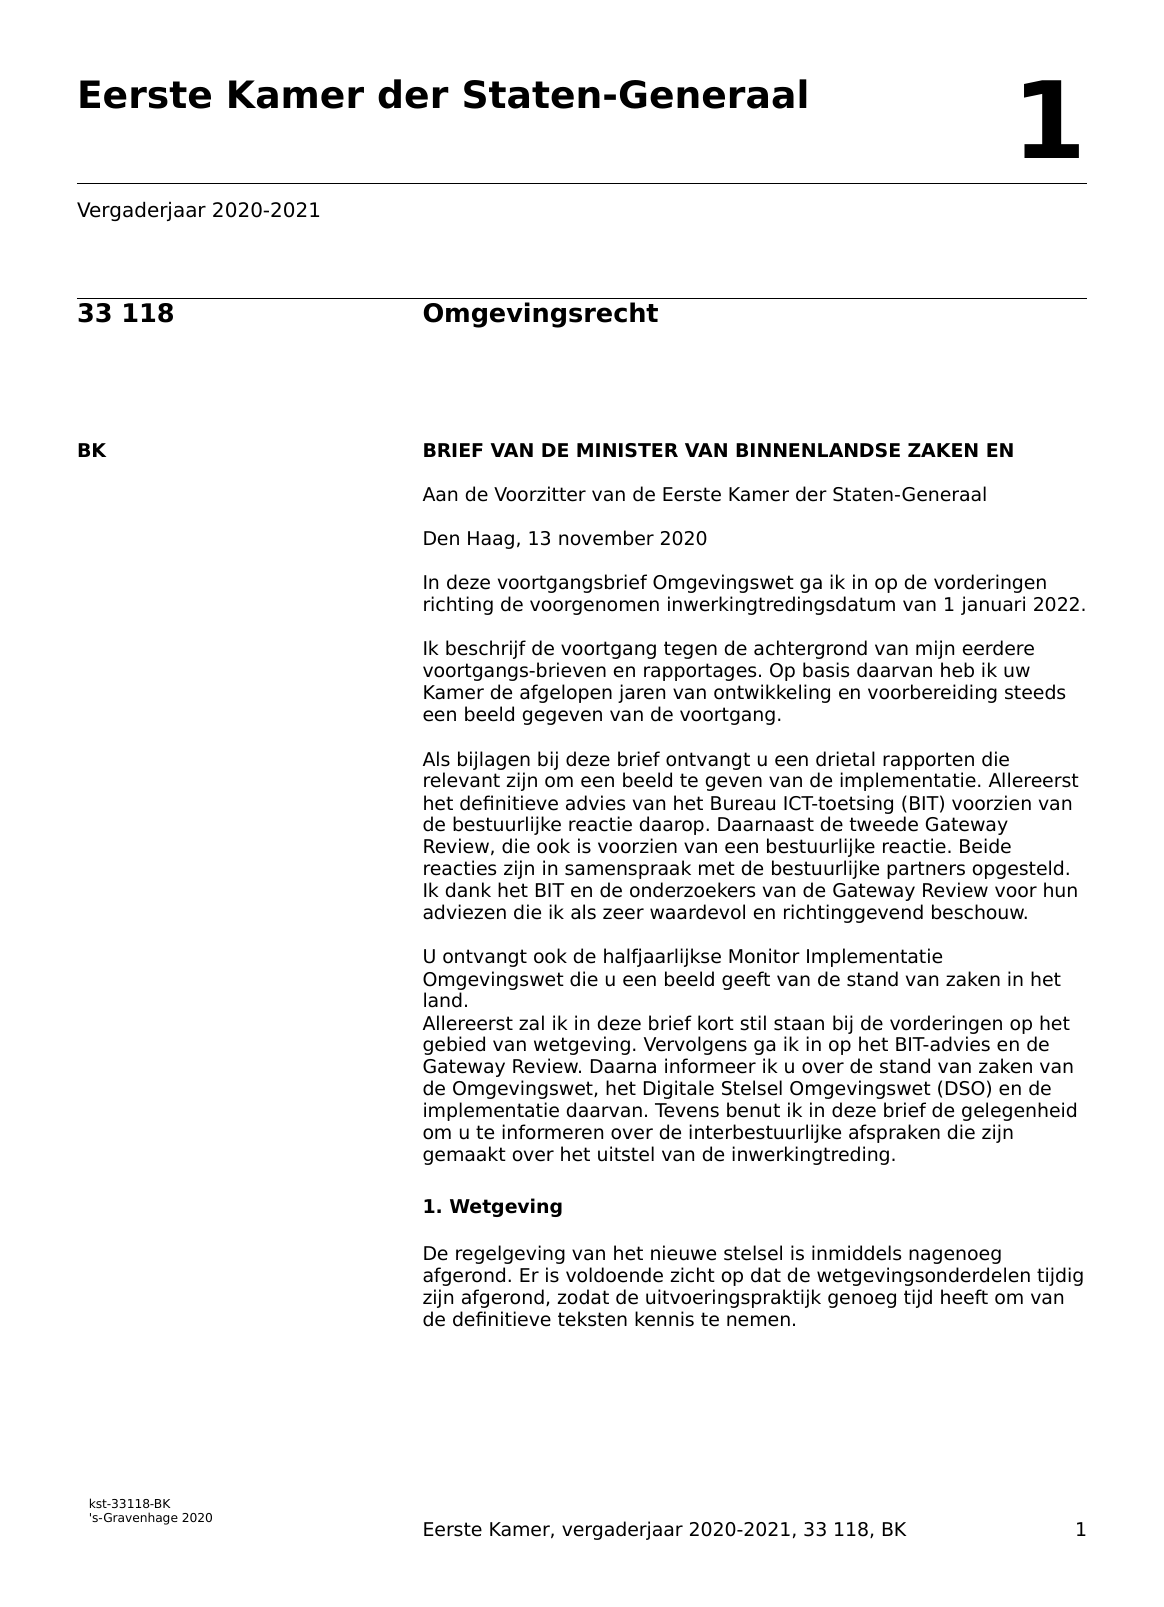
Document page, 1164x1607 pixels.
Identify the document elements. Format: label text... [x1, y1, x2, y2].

table_cell Vergaderjaar 2020-2021 [77, 184, 1087, 298]
subtitle 1. Wetgeving [422, 1196, 1087, 1218]
text Den Haag, 13 november 2020 [422, 528, 1087, 550]
subtitle BK BRIEF VAN DE MINISTER VAN BINNENLANDSE ZAKEN EN [77, 440, 1087, 462]
text 's-Gravenhage 2020 [88, 1511, 323, 1525]
subtitle 33 118 Omgevingsrecht [77, 299, 1087, 329]
table_header Eerste Kamer der Staten-Generaal [77, 59, 886, 183]
text U ontvangt ook de halfjaarlijkse Monitor Implementatie Omgevingswet die u een beeld geeft van de stand van zaken in het land. [422, 946, 1087, 1012]
text Ik beschrijf de voortgang tegen de achtergrond van mijn eerdere voortgangs-brieven en rapportages. Op basis daarvan heb ik uw Kamer de afgelopen jaren van ontwikkeling en voorbereiding steeds een beeld gegeven van de voortgang. [422, 638, 1087, 726]
text Als bijlagen bij deze brief ontvangt u een drietal rapporten die relevant zijn om een beeld te geven van de implementatie. Allereerst het definitieve advies van het Bureau ICT-toetsing (BIT) voorzien van de bestuurlijke reactie daarop. Daarnaast de tweede Gateway Review, die ook is voorzien van een bestuurlijke reactie. Beide reacties zijn in samenspraak met de bestuurlijke partners opgesteld. Ik dank het BIT en de onderzoekers van de Gateway Review voor hun adviezen die ik als zeer waardevol en richtinggevend beschouw. [422, 748, 1087, 924]
text Allereerst zal ik in deze brief kort stil staan bij de vorderingen op het gebied van wetgeving. Vervolgens ga ik in op het BIT-advies en de Gateway Review. Daarna informeer ik u over de stand van zaken van de Omgevingswet, het Digitale Stelsel Omgevingswet (DSO) en de implementatie daarvan. Tevens benut ik in deze brief de gelegenheid om u te informeren over de interbestuurlijke afspraken die zijn gemaakt over het uitstel van de inwerkingtreding. [422, 1012, 1087, 1166]
table_header 1 [886, 59, 1087, 183]
text kst-33118-BK [88, 1497, 323, 1511]
text In deze voortgangsbrief Omgevingswet ga ik in op de vorderingen richting de voorgenomen inwerkingtredingsdatum van 1 januari 2022. [422, 572, 1087, 616]
text De regelgeving van het nieuwe stelsel is inmiddels nagenoeg afgerond. Er is voldoende zicht op dat de wetgevingsonderdelen tijdig zijn afgerond, zodat de uitvoeringspraktijk genoeg tijd heeft om van de definitieve teksten kennis te nemen. [422, 1243, 1087, 1331]
text Aan de Voorzitter van de Eerste Kamer der Staten-Generaal [422, 484, 1087, 506]
